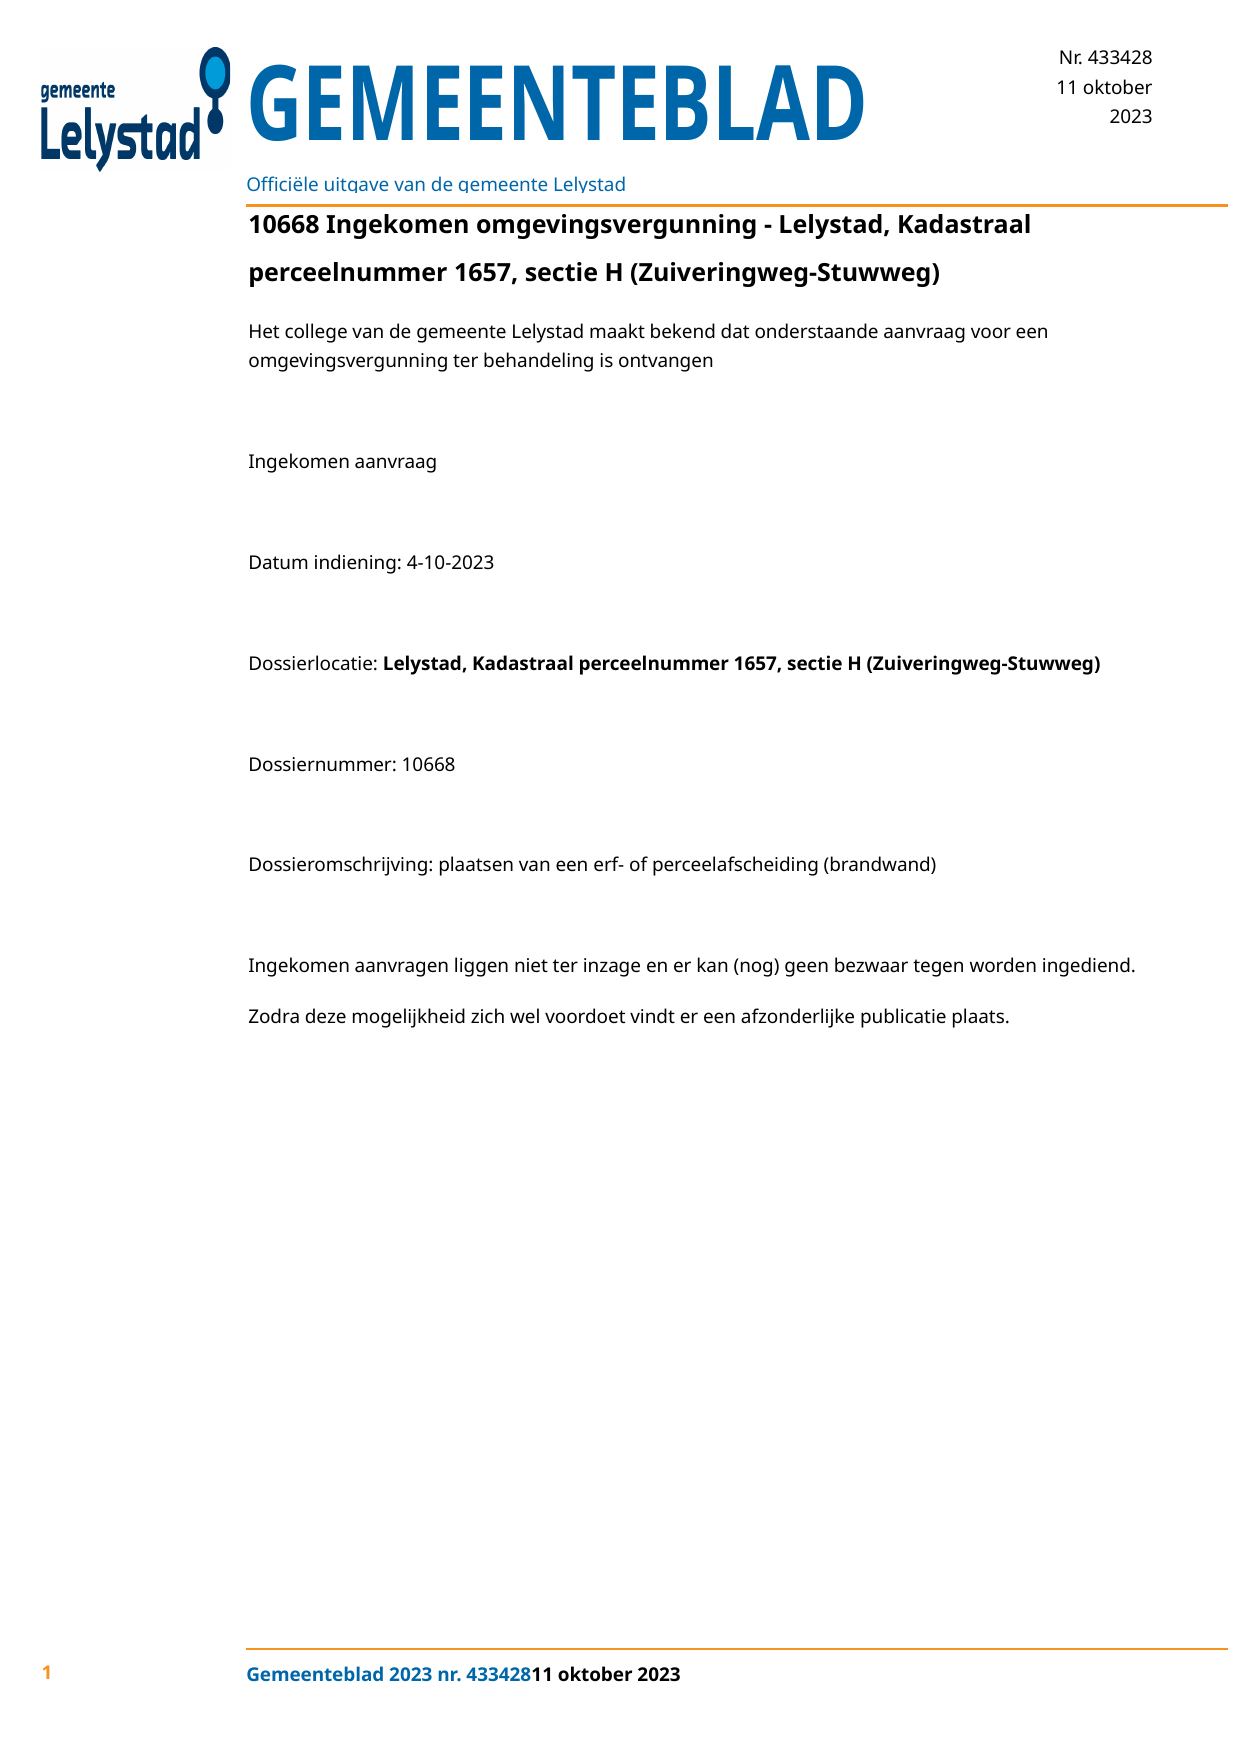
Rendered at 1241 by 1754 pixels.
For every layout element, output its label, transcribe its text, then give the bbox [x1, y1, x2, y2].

text Dossiernummer: 10668 [248, 751, 1152, 777]
text 10668 Ingekomen omgevingsvergunning - Lelystad, Kadastraal perceelnummer 1657, sectie H (Zuiveringweg-Stuwweg) [248, 207, 1152, 288]
text Dossieromschrijving: plaatsen van een erf- of perceelafscheiding (brandwand) [248, 852, 1152, 877]
text Zodra deze mogelijkheid zich wel voordoet vindt er een afzonderlijke publicatie plaats. [248, 1003, 1152, 1029]
text Ingekomen aanvraag [248, 448, 1152, 474]
text Datum indiening: 4-10-2023 [248, 549, 1152, 575]
picture [41, 47, 231, 172]
text Ingekomen aanvragen liggen niet ter inzage en er kan (nog) geen bezwaar tegen worden ingediend. [248, 952, 1152, 978]
text Het college van de gemeente Lelystad maakt bekend dat onderstaande aanvraag voor een omgevingsvergunning ter behandeling is ontvangen [248, 318, 1152, 373]
text Dossierlocatie: Lelystad, Kadastraal perceelnummer 1657, sectie H (Zuiveringweg-Stuwweg) [248, 650, 1152, 676]
